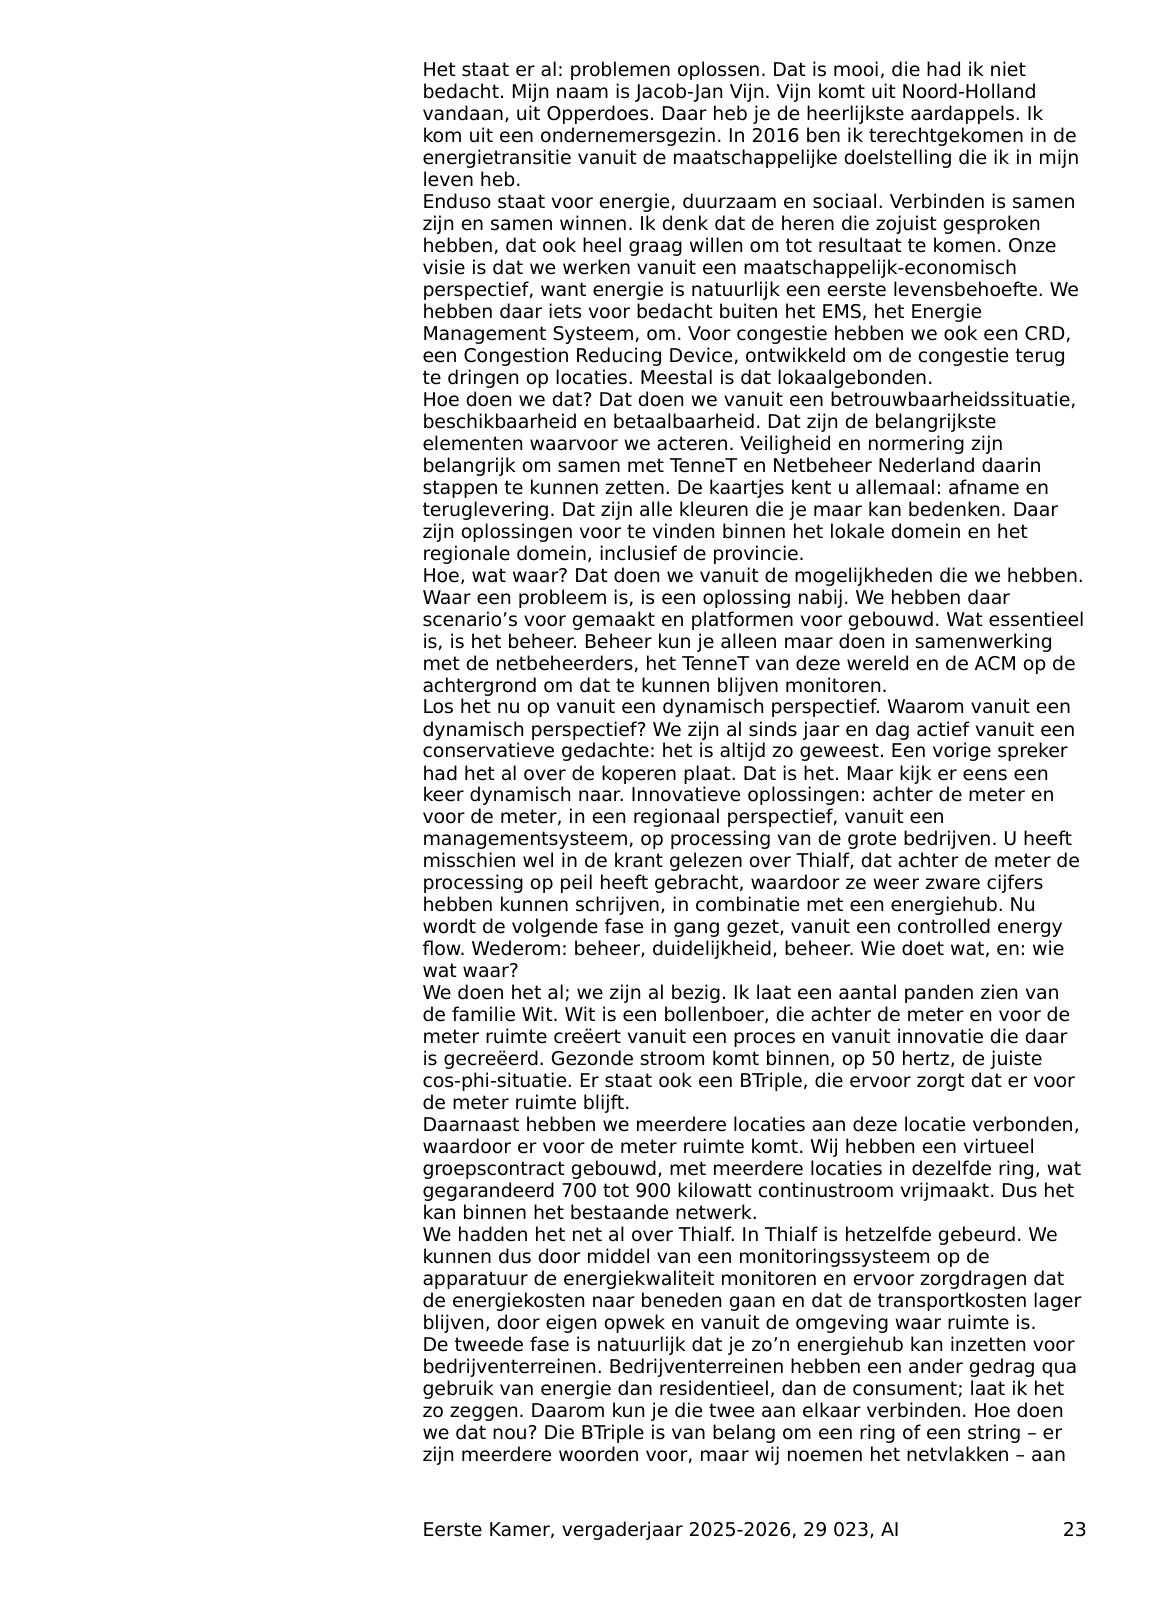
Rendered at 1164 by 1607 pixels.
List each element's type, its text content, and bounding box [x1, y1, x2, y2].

text Het staat er al: problemen oplossen. Dat is mooi, die had ik niet bedacht. Mijn naam is Jacob-Jan Vijn. Vijn komt uit Noord-Holland vandaan, uit Opperdoes. Daar heb je de heerlijkste aardappels. Ik kom uit een ondernemersgezin. In 2016 ben ik terechtgekomen in de energietransitie vanuit de maatschappelijke doelstelling die ik in mijn leven heb. [422, 59, 1087, 191]
text De tweede fase is natuurlijk dat je zo’n energiehub kan inzetten voor bedrijventerreinen. Bedrijventerreinen hebben een ander gedrag qua gebruik van energie dan residentieel, dan de consument; laat ik het zo zeggen. Daarom kun je die twee aan elkaar verbinden. Hoe doen we dat nou? Die BTriple is van belang om een ring of een string – er zijn meerdere woorden voor, maar wij noemen het netvlakken – aan [422, 1334, 1087, 1466]
text Los het nu op vanuit een dynamisch perspectief. Waarom vanuit een dynamisch perspectief? We zijn al sinds jaar en dag actief vanuit een conservatieve gedachte: het is altijd zo geweest. Een vorige spreker had het al over de koperen plaat. Dat is het. Maar kijk er eens een keer dynamisch naar. Innovatieve oplossingen: achter de meter en voor de meter, in een regionaal perspectief, vanuit een managementsysteem, op processing van de grote bedrijven. U heeft misschien wel in de krant gelezen over Thialf, dat achter de meter de processing op peil heeft gebracht, waardoor ze weer zware cijfers hebben kunnen schrijven, in combinatie met een energiehub. Nu wordt de volgende fase in gang gezet, vanuit een controlled energy flow. Wederom: beheer, duidelijkheid, beheer. Wie doet wat, en: wie wat waar? [422, 696, 1087, 982]
text Hoe doen we dat? Dat doen we vanuit een betrouwbaarheidssituatie, beschikbaarheid en betaalbaarheid. Dat zijn de belangrijkste elementen waarvoor we acteren. Veiligheid en normering zijn belangrijk om samen met TenneT en Netbeheer Nederland daarin stappen te kunnen zetten. De kaartjes kent u allemaal: afname en teruglevering. Dat zijn alle kleuren die je maar kan bedenken. Daar zijn oplossingen voor te vinden binnen het lokale domein en het regionale domein, inclusief de provincie. [422, 389, 1087, 564]
text We doen het al; we zijn al bezig. Ik laat een aantal panden zien van de familie Wit. Wit is een bollenboer, die achter de meter en voor de meter ruimte creëert vanuit een proces en vanuit innovatie die daar is gecreëerd. Gezonde stroom komt binnen, op 50 hertz, de juiste cos-phi-situatie. Er staat ook een BTriple, die ervoor zorgt dat er voor de meter ruimte blijft. [422, 982, 1087, 1114]
text Enduso staat voor energie, duurzaam en sociaal. Verbinden is samen zijn en samen winnen. Ik denk dat de heren die zojuist gesproken hebben, dat ook heel graag willen om tot resultaat te komen. Onze visie is dat we werken vanuit een maatschappelijk-economisch perspectief, want energie is natuurlijk een eerste levensbehoefte. We hebben daar iets voor bedacht buiten het EMS, het Energie Management Systeem, om. Voor congestie hebben we ook een CRD, een Congestion Reducing Device, ontwikkeld om de congestie terug te dringen op locaties. Meestal is dat lokaalgebonden. [422, 191, 1087, 389]
text Daarnaast hebben we meerdere locaties aan deze locatie verbonden, waardoor er voor de meter ruimte komt. Wij hebben een virtueel groepscontract gebouwd, met meerdere locaties in dezelfde ring, wat gegarandeerd 700 tot 900 kilowatt continustroom vrijmaakt. Dus het kan binnen het bestaande netwerk. [422, 1114, 1087, 1224]
text We hadden het net al over Thialf. In Thialf is hetzelfde gebeurd. We kunnen dus door middel van een monitoringssysteem op de apparatuur de energiekwaliteit monitoren en ervoor zorgdragen dat de energiekosten naar beneden gaan en dat de transportkosten lager blijven, door eigen opwek en vanuit de omgeving waar ruimte is. [422, 1224, 1087, 1334]
text Hoe, wat waar? Dat doen we vanuit de mogelijkheden die we hebben. Waar een probleem is, is een oplossing nabij. We hebben daar scenario’s voor gemaakt en platformen voor gebouwd. Wat essentieel is, is het beheer. Beheer kun je alleen maar doen in samenwerking met de netbeheerders, het TenneT van deze wereld en de ACM op de achtergrond om dat te kunnen blijven monitoren. [422, 564, 1087, 696]
